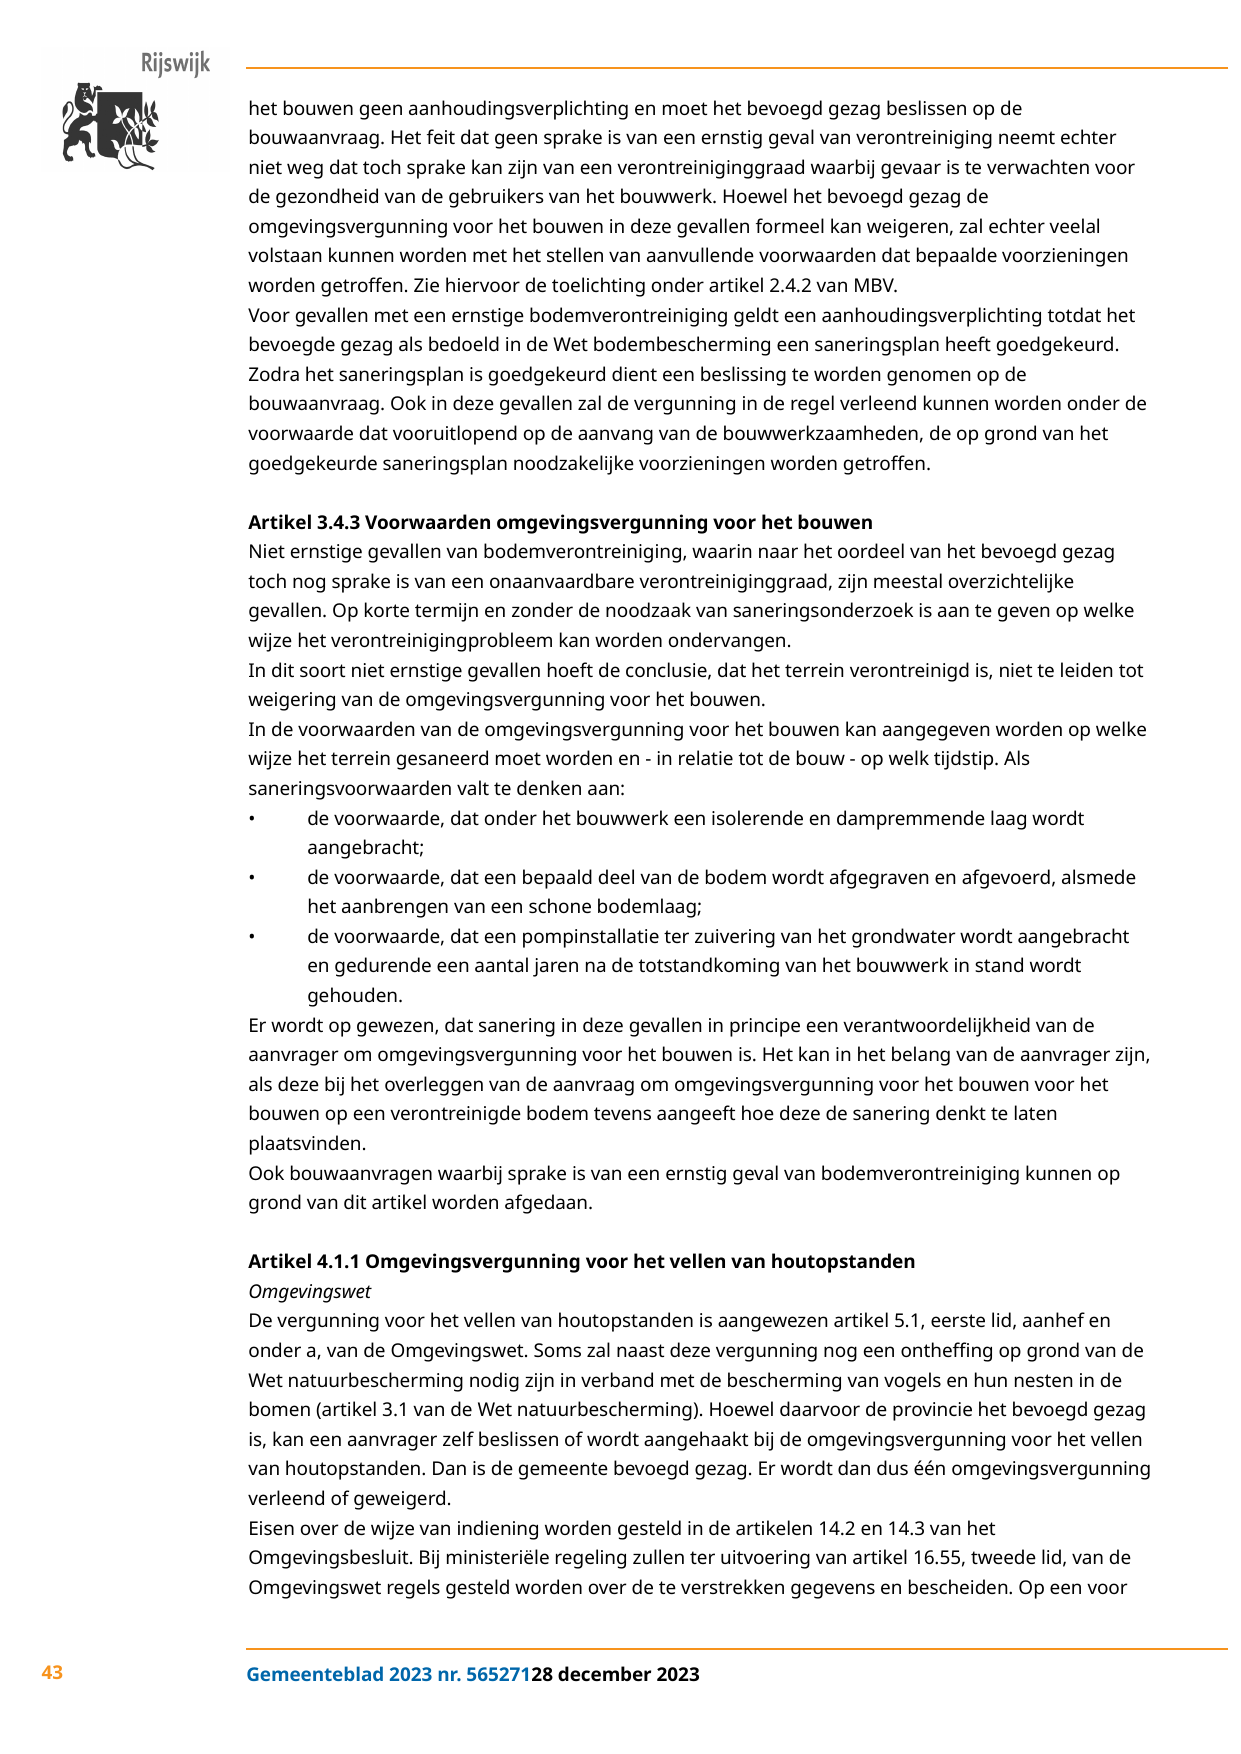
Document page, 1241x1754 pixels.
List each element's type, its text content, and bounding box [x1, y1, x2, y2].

text Er wordt op gewezen, dat sanering in deze gevallen in principe een verantwoordelijkheid van de aanvrager om omgevingsvergunning voor het bouwen is. Het kan in het belang van de aanvrager zijn, als deze bij het overleggen van de aanvraag om omgevingsvergunning voor het bouwen voor het bouwen op een verontreinigde bodem tevens aangeeft hoe deze de sanering denkt te laten plaatsvinden. [248, 1012, 1152, 1156]
text De vergunning voor het vellen van houtopstanden is aangewezen artikel 5.1, eerste lid, aanhef en onder a, van de Omgevingswet. Soms zal naast deze vergunning nog een ontheffing op grond van de Wet natuurbescherming nodig zijn in verband met de bescherming van vogels en hun nesten in de bomen (artikel 3.1 van de Wet natuurbescherming). Hoewel daarvoor de provincie het bevoegd gezag is, kan een aanvrager zelf beslissen of wordt aangehaakt bij de omgevingsvergunning voor het vellen van houtopstanden. Dan is de gemeente bevoegd gezag. Er wordt dan dus één omgevingsvergunning verleend of geweigerd. [248, 1308, 1152, 1511]
text Niet ernstige gevallen van bodemverontreiniging, waarin naar het oordeel van het bevoegd gezag toch nog sprake is van een onaanvaardbare verontreiniginggraad, zijn meestal overzichtelijke gevallen. Op korte termijn en zonder de noodzaak van saneringsonderzoek is aan te geven op welke wijze het verontreinigingprobleem kan worden ondervangen. [248, 538, 1152, 653]
text het bouwen geen aanhoudingsverplichting en moet het bevoegd gezag beslissen op de bouwaanvraag. Het feit dat geen sprake is van een ernstig geval van verontreiniging neemt echter niet weg dat toch sprake kan zijn van een verontreiniginggraad waarbij gevaar is te verwachten voor de gezondheid van de gebruikers van het bouwwerk. Hoewel het bevoegd gezag de omgevingsvergunning voor het bouwen in deze gevallen formeel kan weigeren, zal echter veelal volstaan kunnen worden met het stellen van aanvullende voorwaarden dat bepaalde voorzieningen worden getroffen. Zie hiervoor de toelichting onder artikel 2.4.2 van MBV. [248, 95, 1152, 298]
list de voorwaarde, dat een pompinstallatie ter zuivering van het grondwater wordt aangebracht en gedurende een aantal jaren na de totstandkoming van het bouwwerk in stand wordt gehouden. [248, 923, 1152, 1008]
text Ook bouwaanvragen waarbij sprake is van een ernstig geval van bodemverontreiniging kunnen op grond van dit artikel worden afgedaan. [248, 1160, 1152, 1215]
text Artikel 4.1.1 Omgevingsvergunning voor het vellen van houtopstanden [248, 1248, 1152, 1274]
text In de voorwaarden van de omgevingsvergunning voor het bouwen kan aangegeven worden op welke wijze het terrein gesaneerd moet worden en - in relatie tot de bouw - op welk tijdstip. Als saneringsvoorwaarden valt te denken aan: [248, 716, 1152, 801]
list de voorwaarde, dat onder het bouwwerk een isolerende en dampremmende laag wordt aangebracht; [248, 805, 1152, 860]
text In dit soort niet ernstige gevallen hoeft de conclusie, dat het terrein verontreinigd is, niet te leiden tot weigering van de omgevingsvergunning voor het bouwen. [248, 657, 1152, 712]
list de voorwaarde, dat een bepaald deel van de bodem wordt afgegraven en afgevoerd, alsmede het aanbrengen van een schone bodemlaag; [248, 864, 1152, 919]
text Voor gevallen met een ernstige bodemverontreiniging geldt een aanhoudingsverplichting totdat het bevoegde gezag als bedoeld in de Wet bodembescherming een saneringsplan heeft goedgekeurd. Zodra het saneringsplan is goedgekeurd dient een beslissing te worden genomen op de bouwaanvraag. Ook in deze gevallen zal de vergunning in de regel verleend kunnen worden onder de voorwaarde dat vooruitlopend op de aanvang van de bouwwerkzaamheden, de op grond van het goedgekeurde saneringsplan noodzakelijke voorzieningen worden getroffen. [248, 302, 1152, 476]
picture [41, 47, 231, 172]
text Omgevingswet [248, 1278, 1152, 1304]
text Eisen over de wijze van indiening worden gesteld in de artikelen 14.2 en 14.3 van het Omgevingsbesluit. Bij ministeriële regeling zullen ter uitvoering van artikel 16.55, tweede lid, van de Omgevingswet regels gesteld worden over de te verstrekken gegevens en bescheiden. Op een voor [248, 1515, 1152, 1600]
text Artikel 3.4.3 Voorwaarden omgevingsvergunning voor het bouwen [248, 509, 1152, 535]
